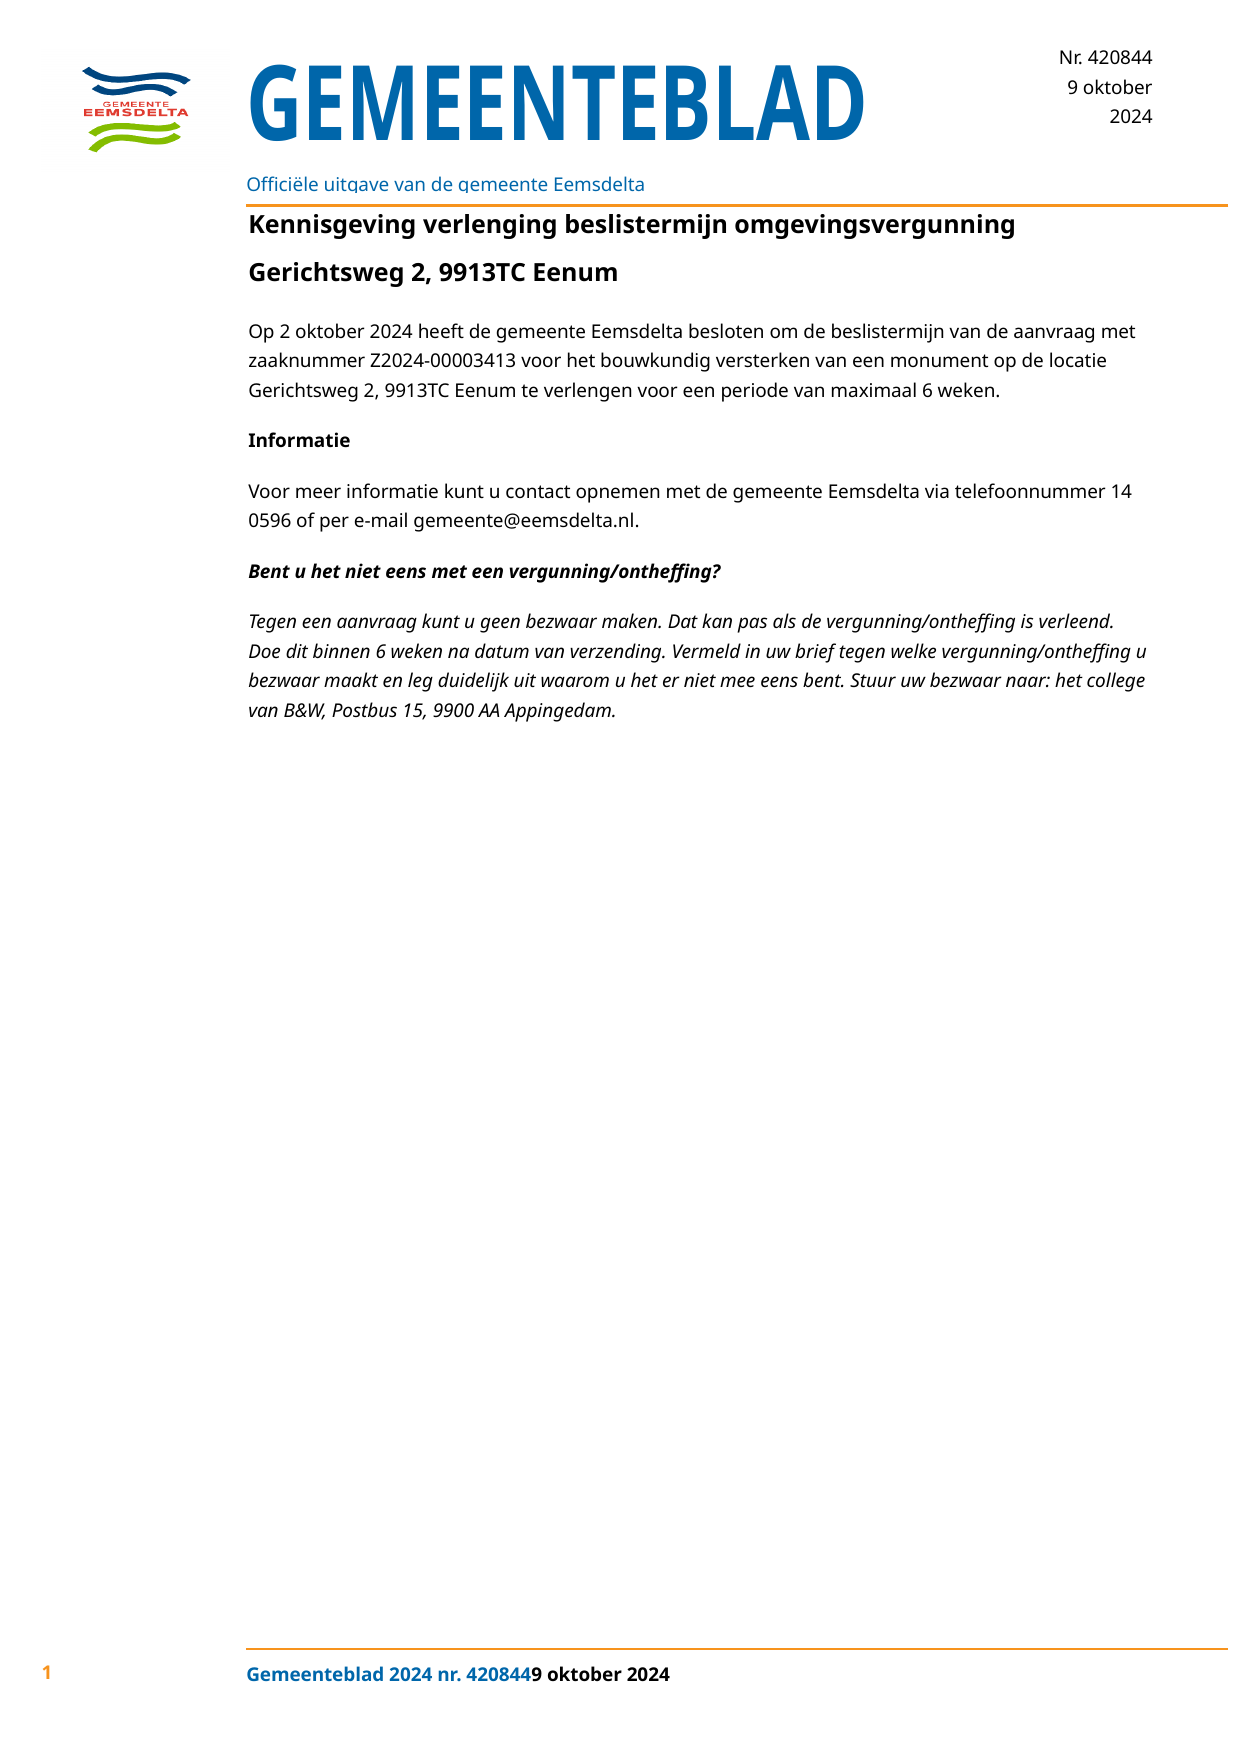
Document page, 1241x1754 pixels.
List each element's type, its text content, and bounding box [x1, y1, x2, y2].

text Tegen een aanvraag kunt u geen bezwaar maken. Dat kan pas als de vergunning/ontheffing is verleend. Doe dit binnen 6 weken na datum van verzending. Vermeld in uw brief tegen welke vergunning/ontheffing u bezwaar maakt en leg duidelijk uit waarom u het er niet mee eens bent. Stuur uw bezwaar naar: het college van B&W, Postbus 15, 9900 AA Appingedam. [248, 608, 1152, 723]
picture [41, 47, 231, 172]
text Kennisgeving verlenging beslistermijn omgevingsvergunning Gerichtsweg 2, 9913TC Eenum [248, 207, 1152, 288]
text Op 2 oktober 2024 heeft de gemeente Eemsdelta besloten om de beslistermijn van de aanvraag met zaaknummer Z2024-00003413 voor het bouwkundig versterken van een monument op de locatie Gerichtsweg 2, 9913TC Eenum te verlengen voor een periode van maximaal 6 weken. [248, 318, 1152, 403]
text Bent u het niet eens met een vergunning/ontheffing? [248, 558, 1152, 584]
text Informatie [248, 427, 1152, 453]
text Voor meer informatie kunt u contact opnemen met de gemeente Eemsdelta via telefoonnummer 14 0596 of per e-mail gemeente@eemsdelta.nl. [248, 478, 1152, 533]
